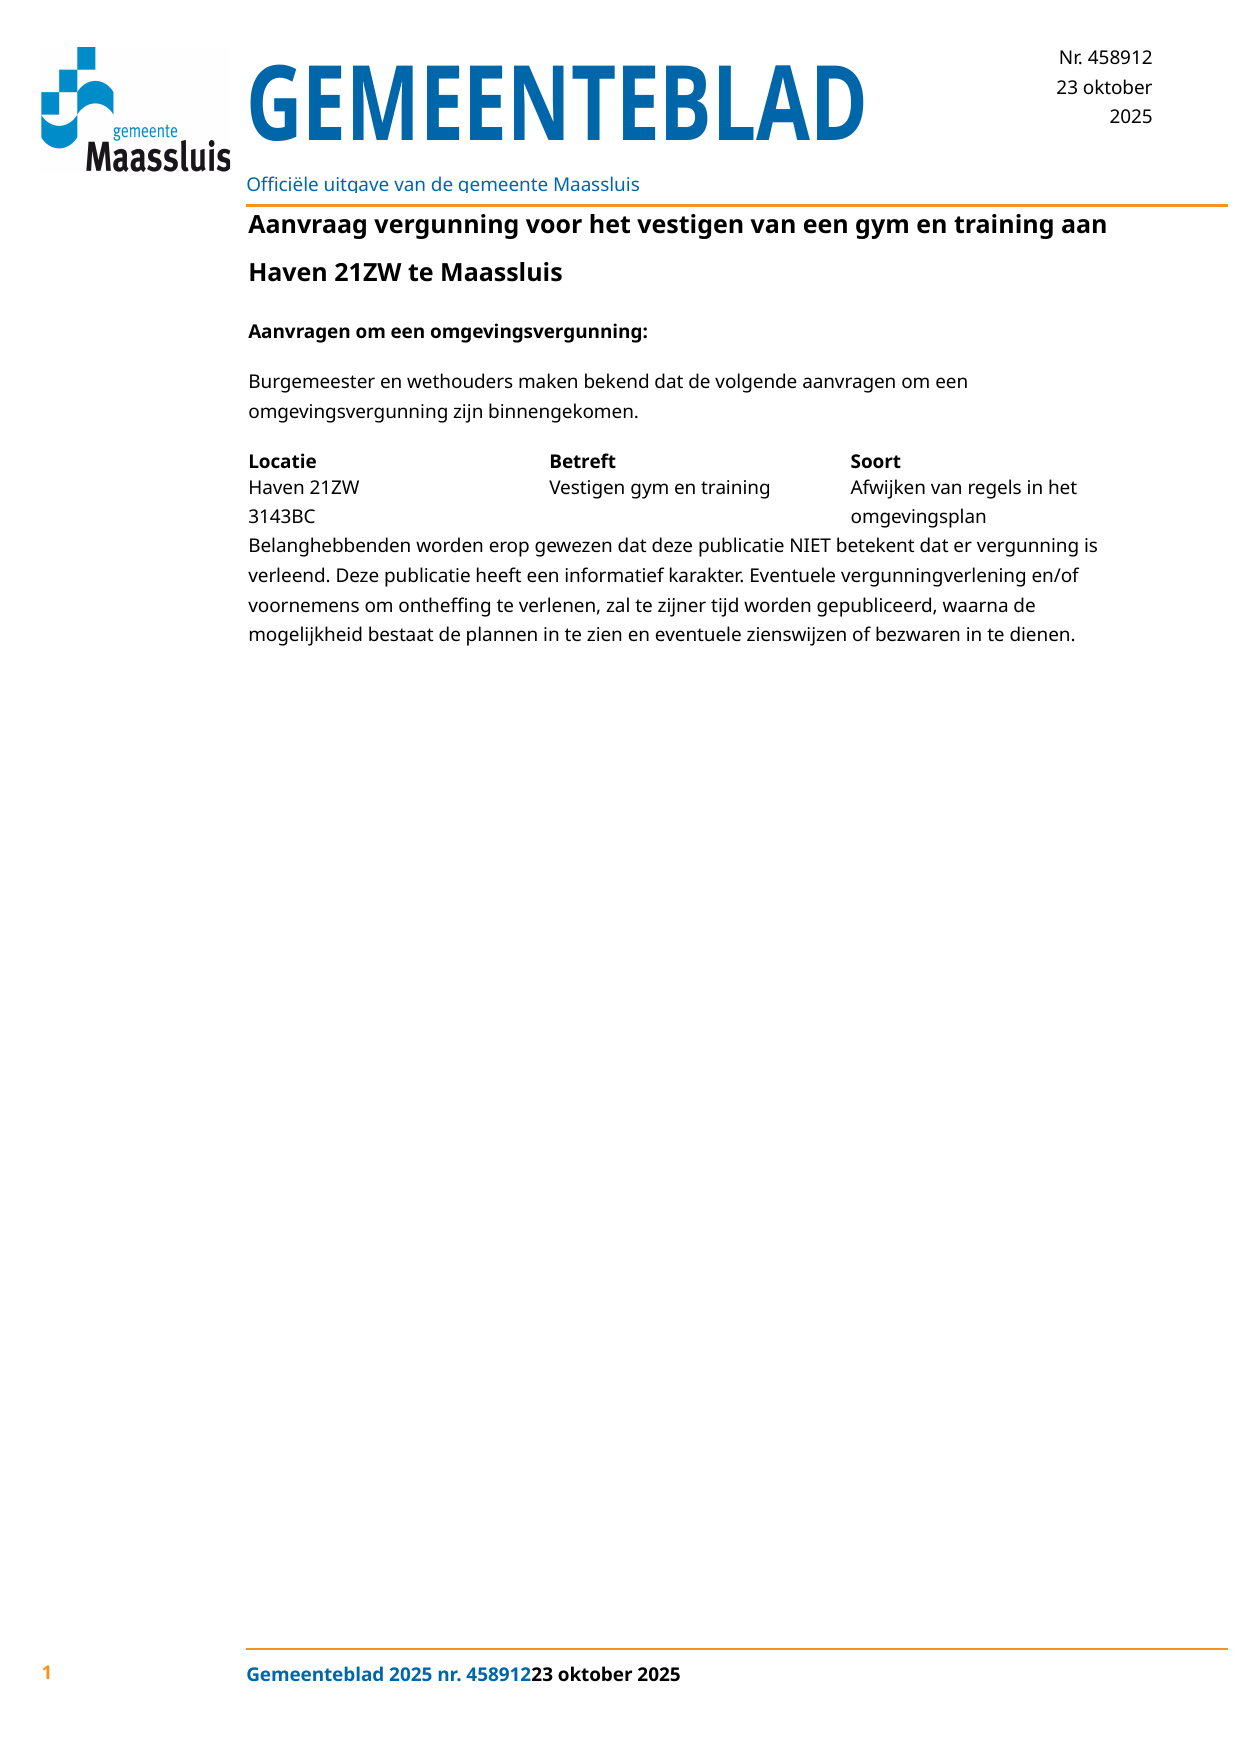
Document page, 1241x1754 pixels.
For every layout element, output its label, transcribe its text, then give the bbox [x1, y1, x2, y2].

text Aanvragen om een omgevingsvergunning: [248, 318, 1152, 344]
table_cell Haven 21ZW 3143BC [248, 474, 549, 529]
picture [41, 47, 77, 92]
table_header Betreft [549, 449, 850, 474]
picture [41, 47, 231, 172]
table_cell Vestigen gym en training [549, 474, 850, 529]
table_header Locatie [248, 449, 549, 474]
text Aanvraag vergunning voor het vestigen van een gym en training aan Haven 21ZW te Maassluis [248, 207, 1152, 288]
text Belanghebbenden worden erop gewezen dat deze publicatie NIET betekent dat er vergunning is verleend. Deze publicatie heeft een informatief karakter. Eventuele vergunningverlening en/of voornemens om ontheffing te verlenen, zal te zijner tijd worden gepubliceerd, waarna de mogelijkheid bestaat de plannen in te zien en eventuele zienswijzen of bezwaren in te dienen. [248, 533, 1152, 647]
table_header Soort [850, 449, 1152, 474]
text Burgemeester en wethouders maken bekend dat de volgende aanvragen om een omgevingsvergunning zijn binnengekomen. [248, 368, 1152, 424]
table_cell Afwijken van regels in het omgevingsplan [850, 474, 1152, 529]
